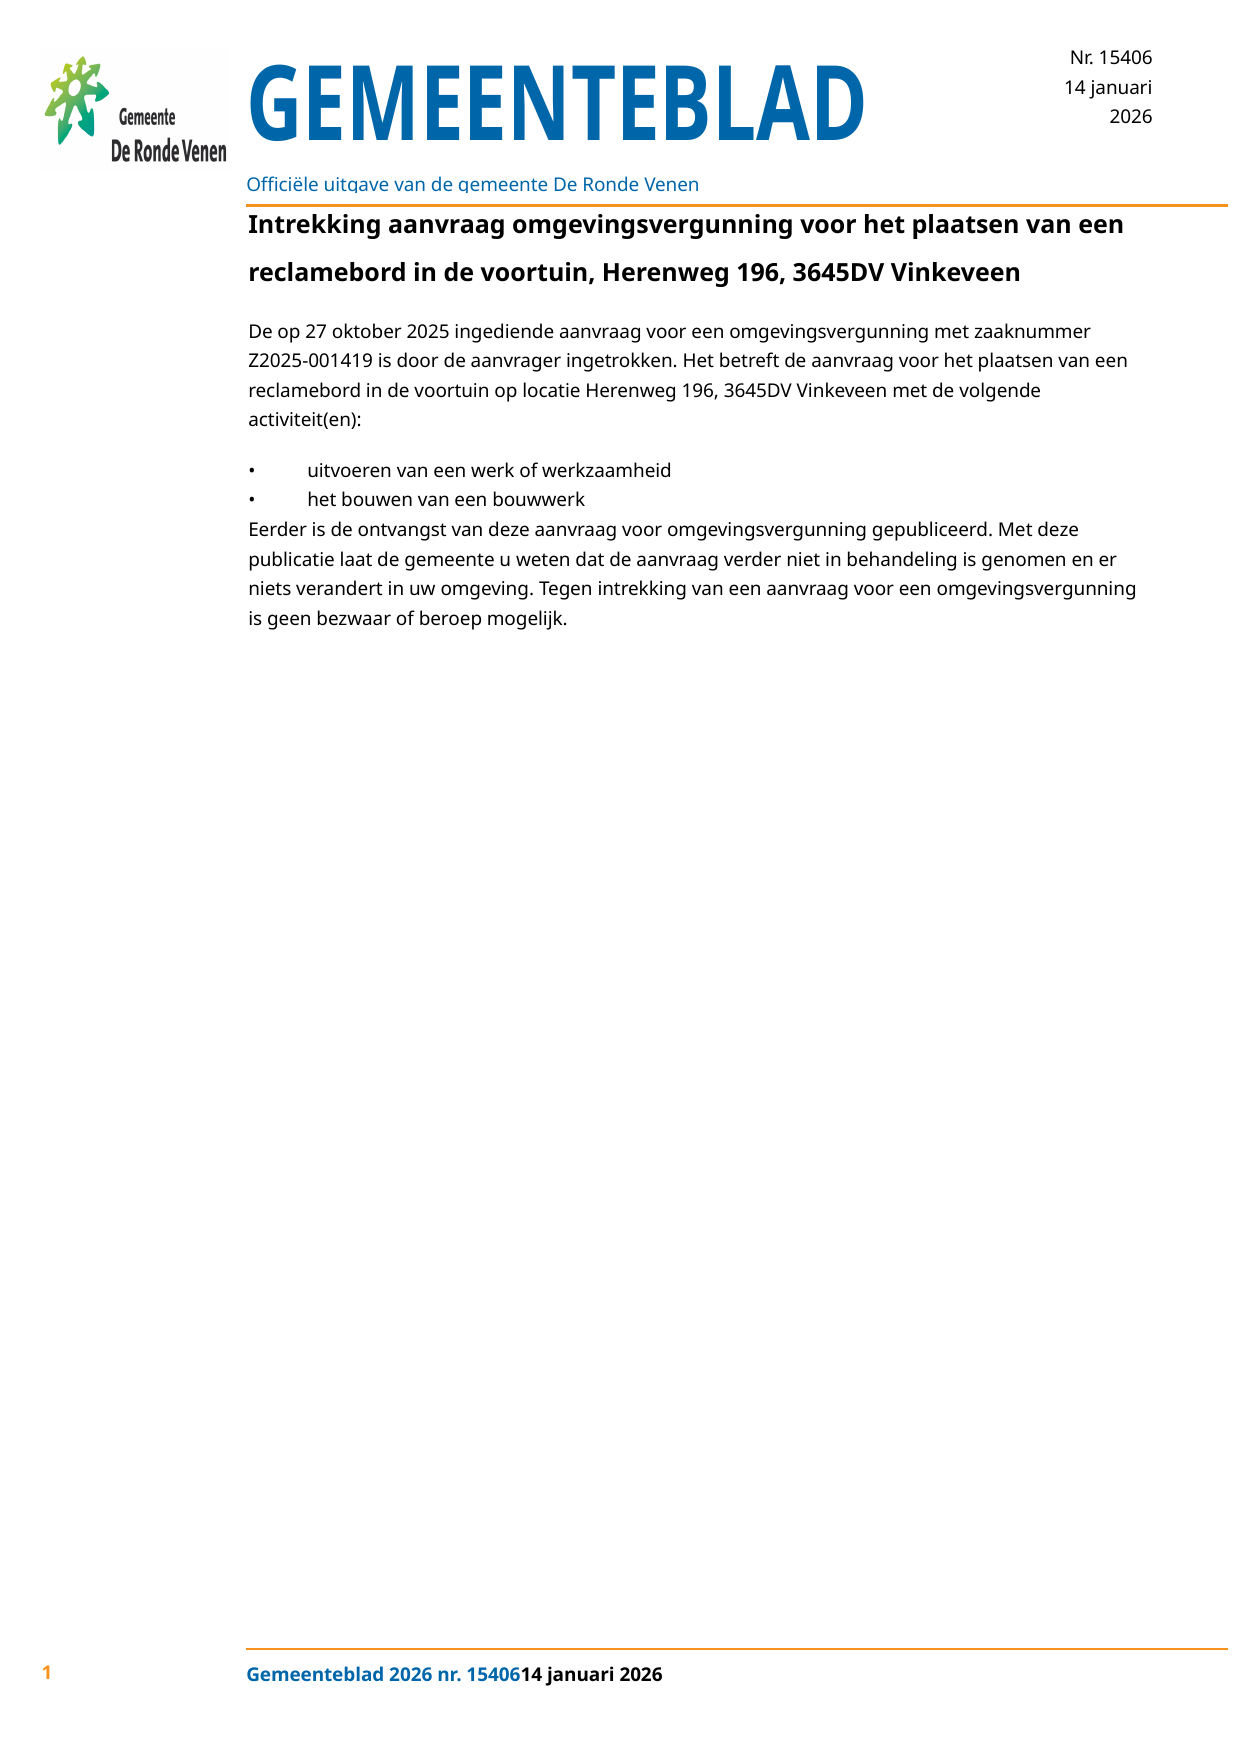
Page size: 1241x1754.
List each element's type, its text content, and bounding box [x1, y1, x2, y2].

picture [41, 47, 231, 172]
list uitvoeren van een werk of werkzaamheid [248, 457, 1152, 483]
list het bouwen van een bouwwerk [248, 487, 1152, 512]
text Eerder is de ontvangst van deze aanvraag voor omgevingsvergunning gepubliceerd. Met deze publicatie laat de gemeente u weten dat de aanvraag verder niet in behandeling is genomen en er niets verandert in uw omgeving. Tegen intrekking van een aanvraag voor een omgevingsvergunning is geen bezwaar of beroep mogelijk. [248, 516, 1152, 631]
text De op 27 oktober 2025 ingediende aanvraag voor een omgevingsvergunning met zaaknummer Z2025-001419 is door de aanvrager ingetrokken. Het betreft de aanvraag voor het plaatsen van een reclamebord in de voortuin op locatie Herenweg 196, 3645DV Vinkeveen met de volgende activiteit(en): [248, 318, 1152, 432]
text Intrekking aanvraag omgevingsvergunning voor het plaatsen van een reclamebord in de voortuin, Herenweg 196, 3645DV Vinkeveen [248, 207, 1152, 288]
